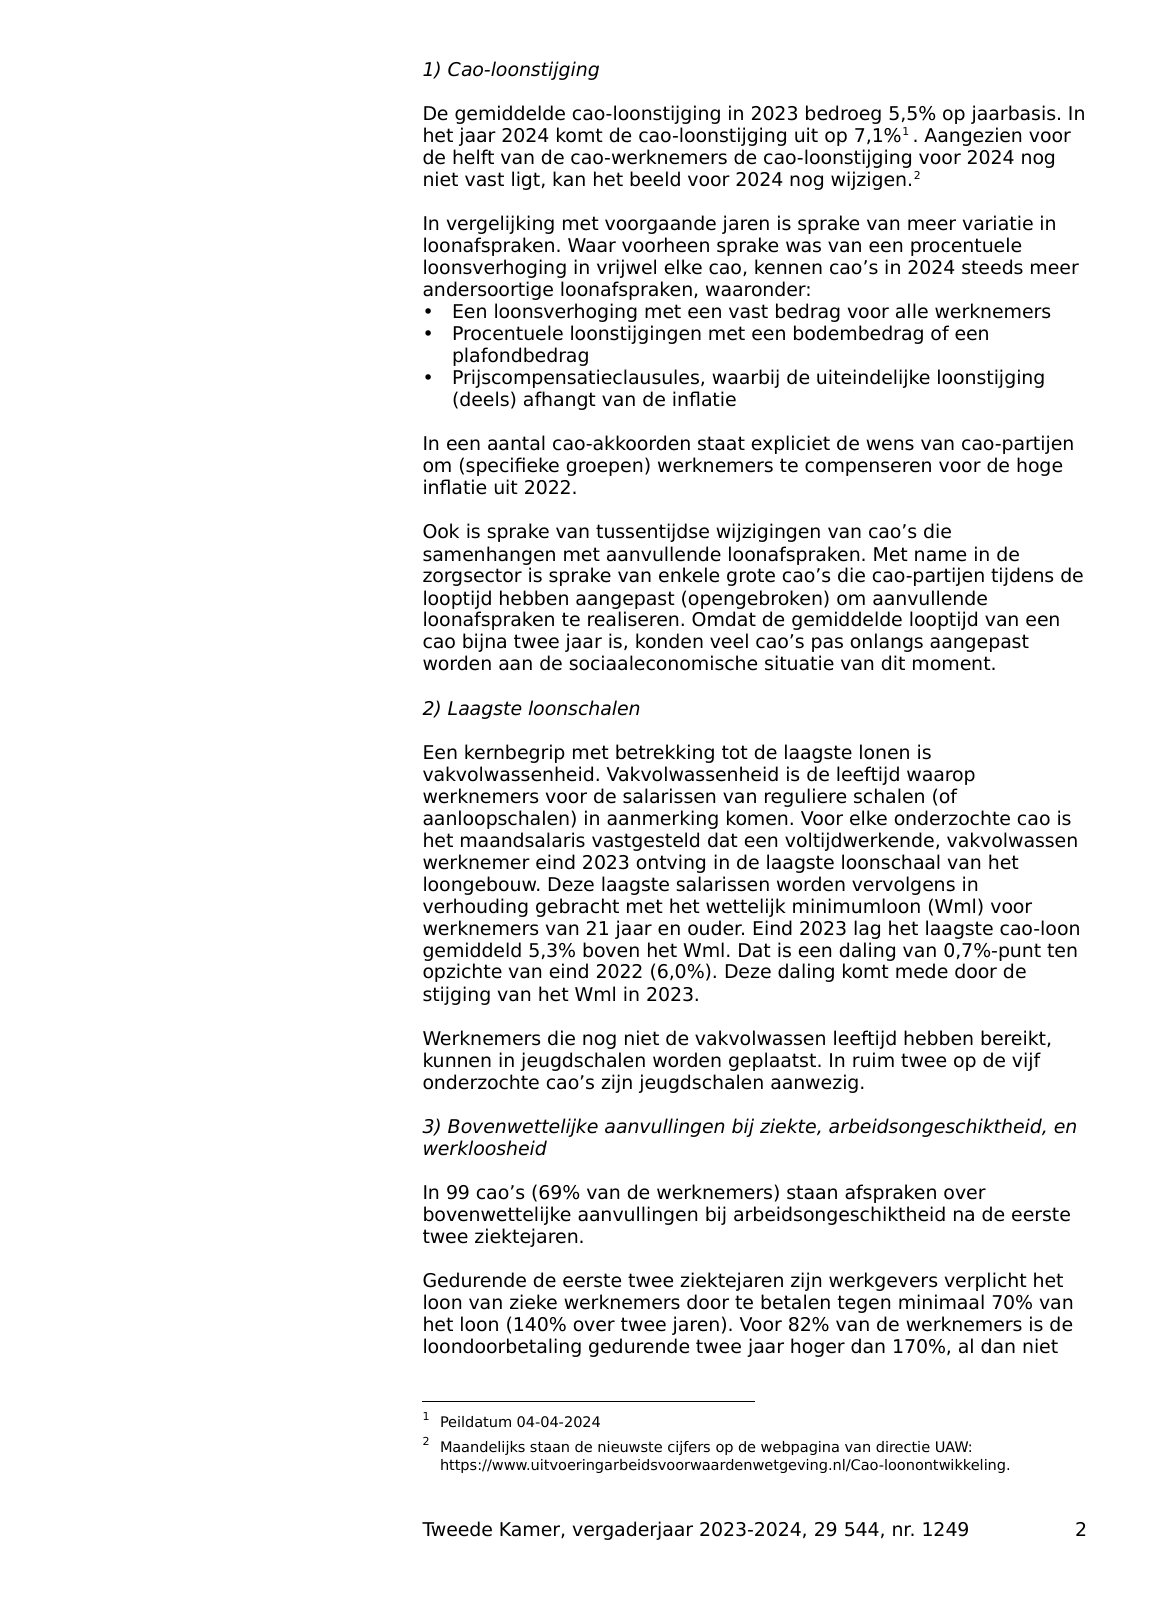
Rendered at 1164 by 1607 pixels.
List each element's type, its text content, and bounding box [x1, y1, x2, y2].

text In vergelijking met voorgaande jaren is sprake van meer variatie in loonafspraken. Waar voorheen sprake was van een procentuele loonsverhoging in vrijwel elke cao, kennen cao’s in 2024 steeds meer andersoortige loonafspraken, waaronder: [422, 213, 1087, 301]
text Peildatum 04-04-2024 [422, 1410, 1087, 1432]
text Ook is sprake van tussentijdse wijzigingen van cao’s die samenhangen met aanvullende loonafspraken. Met name in de zorgsector is sprake van enkele grote cao’s die cao-partijen tijdens de looptijd hebben aangepast (opengebroken) om aanvullende loonafspraken te realiseren. Omdat de gemiddelde looptijd van een cao bijna twee jaar is, konden veel cao’s pas onlangs aangepast worden aan de sociaaleconomische situatie van dit moment. [422, 521, 1087, 675]
subtitle 1) Cao-loonstijging [422, 59, 1087, 81]
text • Procentuele loonstijgingen met een bodembedrag of een plafondbedrag [422, 323, 1087, 367]
text In 99 cao’s (69% van de werknemers) staan afspraken over bovenwettelijke aanvullingen bij arbeidsongeschiktheid na de eerste twee ziektejaren. [422, 1182, 1087, 1248]
text Een kernbegrip met betrekking tot de laagste lonen is vakvolwassenheid. Vakvolwassenheid is de leeftijd waarop werknemers voor de salarissen van reguliere schalen (of aanloopschalen) in aanmerking komen. Voor elke onderzochte cao is het maandsalaris vastgesteld dat een voltijdwerkende, vakvolwassen werknemer eind 2023 ontving in de laagste loonschaal van het loongebouw. Deze laagste salarissen worden vervolgens in verhouding gebracht met het wettelijk minimumloon (Wml) voor werknemers van 21 jaar en ouder. Eind 2023 lag het laagste cao-loon gemiddeld 5,3% boven het Wml. Dat is een daling van 0,7%-punt ten opzichte van eind 2022 (6,0%). Deze daling komt mede door de stijging van het Wml in 2023. [422, 742, 1087, 1005]
text Maandelijks staan de nieuwste cijfers op de webpagina van directie UAW: https://www.uitvoeringarbeidsvoorwaardenwetgeving.nl/Cao-loonontwikkeling. [422, 1435, 1087, 1474]
text • Een loonsverhoging met een vast bedrag voor alle werknemers [422, 301, 1087, 323]
text • Prijscompensatieclausules, waarbij de uiteindelijke loonstijging (deels) afhangt van de inflatie [422, 367, 1087, 411]
text Gedurende de eerste twee ziektejaren zijn werkgevers verplicht het loon van zieke werknemers door te betalen tegen minimaal 70% van het loon (140% over twee jaren). Voor 82% van de werknemers is de loondoorbetaling gedurende twee jaar hoger dan 170%, al dan niet [422, 1270, 1087, 1358]
subtitle 2) Laagste loonschalen [422, 697, 1087, 719]
text Werknemers die nog niet de vakvolwassen leeftijd hebben bereikt, kunnen in jeugdschalen worden geplaatst. In ruim twee op de vijf onderzochte cao’s zijn jeugdschalen aanwezig. [422, 1028, 1087, 1093]
text In een aantal cao-akkoorden staat expliciet de wens van cao-partijen om (specifieke groepen) werknemers te compenseren voor de hoge inflatie uit 2022. [422, 433, 1087, 499]
subtitle 3) Bovenwettelijke aanvullingen bij ziekte, arbeidsongeschiktheid, en werkloosheid [422, 1116, 1087, 1160]
text De gemiddelde cao-loonstijging in 2023 bedroeg 5,5% op jaarbasis. In het jaar 2024 komt de cao-loonstijging uit op 7,1%. Aangezien voor de helft van de cao-werknemers de cao-loonstijging voor 2024 nog niet vast ligt, kan het beeld voor 2024 nog wijzigen. [422, 103, 1087, 191]
